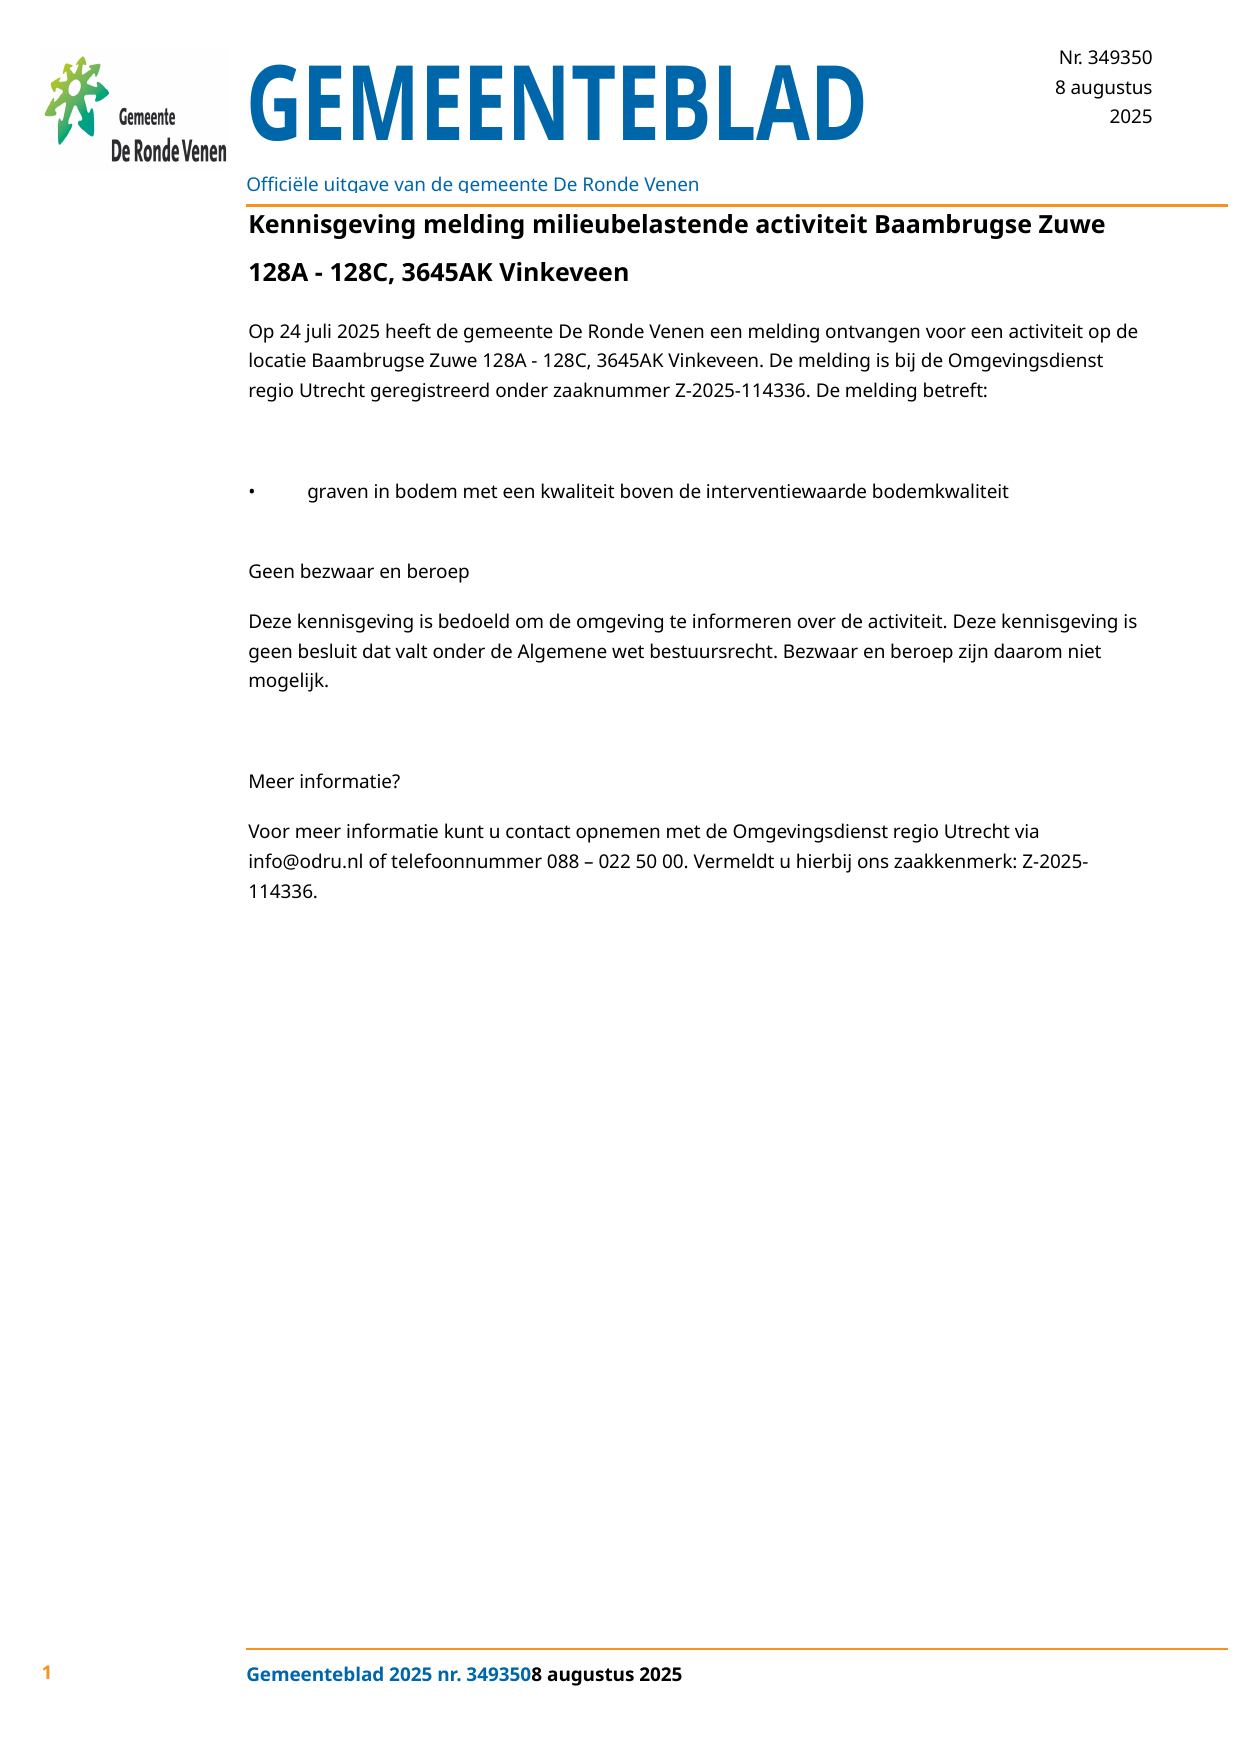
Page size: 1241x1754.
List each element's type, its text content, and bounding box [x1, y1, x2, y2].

text Deze kennisgeving is bedoeld om de omgeving te informeren over de activiteit. Deze kennisgeving is geen besluit dat valt onder de Algemene wet bestuursrecht. Bezwaar en beroep zijn daarom niet mogelijk. [248, 608, 1152, 693]
text Geen bezwaar en beroep [248, 558, 1152, 584]
text Op 24 juli 2025 heeft de gemeente De Ronde Venen een melding ontvangen voor een activiteit op de locatie Baambrugse Zuwe 128A - 128C, 3645AK Vinkeveen. De melding is bij de Omgevingsdienst regio Utrecht geregistreerd onder zaaknummer Z-2025-114336. De melding betreft: [248, 318, 1152, 403]
text Voor meer informatie kunt u contact opnemen met de Omgevingsdienst regio Utrecht via info@odru.nl of telefoonnummer 088 – 022 50 00. Vermeldt u hierbij ons zaakkenmerk: Z-2025-114336. [248, 819, 1152, 904]
text Meer informatie? [248, 768, 1152, 794]
picture [41, 47, 231, 172]
text Kennisgeving melding milieubelastende activiteit Baambrugse Zuwe 128A - 128C, 3645AK Vinkeveen [248, 207, 1152, 288]
list graven in bodem met een kwaliteit boven de interventiewaarde bodemkwaliteit [248, 478, 1152, 504]
